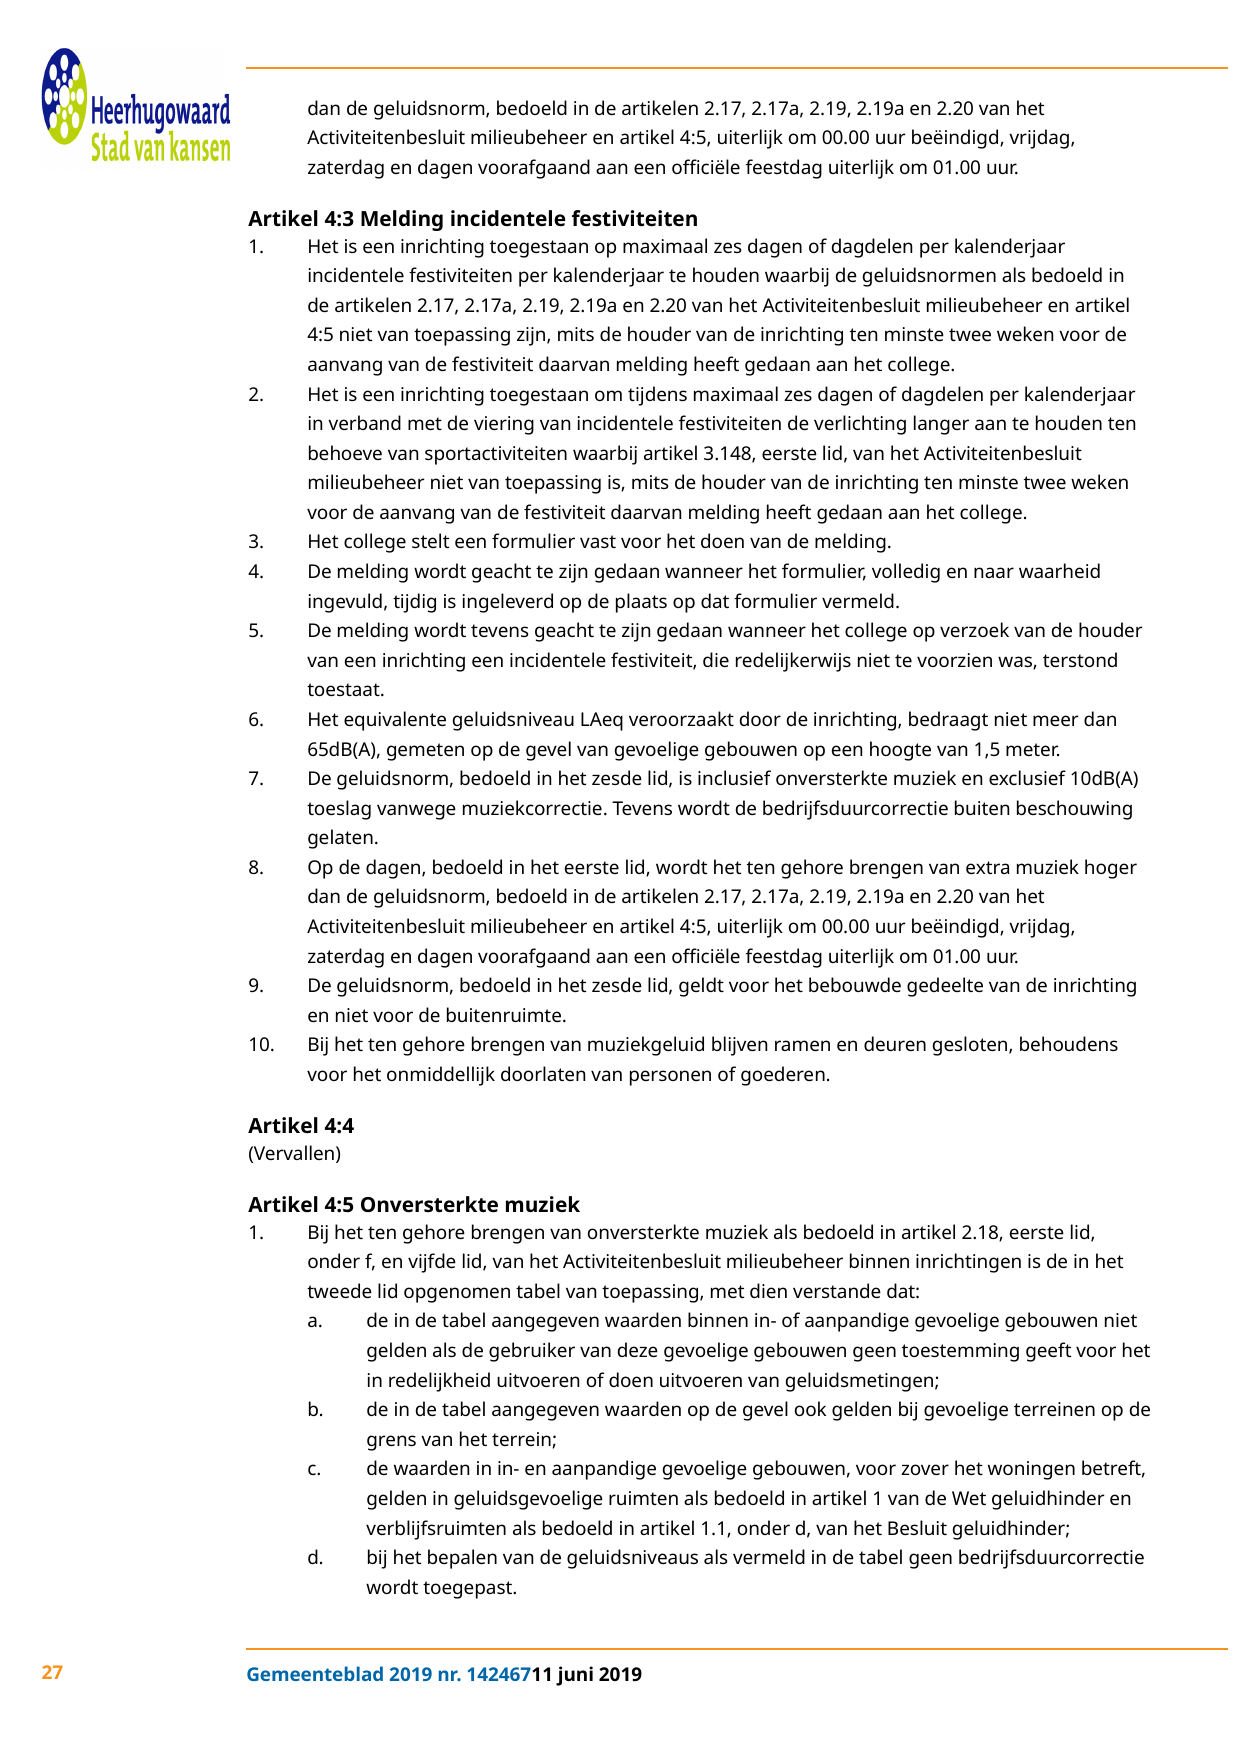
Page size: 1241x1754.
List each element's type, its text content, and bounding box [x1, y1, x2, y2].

list dan de geluidsnorm, bedoeld in de artikelen 2.17, 2.17a, 2.19, 2.19a en 2.20 van het Activiteitenbesluit milieubeheer en artikel 4:5, uiterlijk om 00.00 uur beëindigd, vrijdag, zaterdag en dagen voorafgaand aan een officiële feestdag uiterlijk om 01.00 uur. [248, 95, 1152, 180]
list Het is een inrichting toegestaan om tijdens maximaal zes dagen of dagdelen per kalenderjaar in verband met de viering van incidentele festiviteiten de verlichting langer aan te houden ten behoeve van sportactiviteiten waarbij artikel 3.148, eerste lid, van het Activiteitenbesluit milieubeheer niet van toepassing is, mits de houder van de inrichting ten minste twee weken voor de aanvang van de festiviteit daarvan melding heeft gedaan aan het college. [248, 381, 1152, 525]
list De geluidsnorm, bedoeld in het zesde lid, is inclusief onversterkte muziek en exclusief 10dB(A) toeslag vanwege muziekcorrectie. Tevens wordt de bedrijfsduurcorrectie buiten beschouwing gelaten. [248, 765, 1152, 850]
list De geluidsnorm, bedoeld in het zesde lid, geldt voor het bebouwde gedeelte van de inrichting en niet voor de buitenruimte. [248, 972, 1152, 1028]
text Artikel 4:5 Onversterkte muziek [248, 1190, 1152, 1219]
list bij het bepalen van de geluidsniveaus als vermeld in de tabel geen bedrijfsduurcorrectie wordt toegepast. [307, 1544, 1152, 1599]
list De melding wordt geacht te zijn gedaan wanneer het formulier, volledig en naar waarheid ingevuld, tijdig is ingeleverd op de plaats op dat formulier vermeld. [248, 558, 1152, 613]
list Op de dagen, bedoeld in het eerste lid, wordt het ten gehore brengen van extra muziek hoger dan de geluidsnorm, bedoeld in de artikelen 2.17, 2.17a, 2.19, 2.19a en 2.20 van het Activiteitenbesluit milieubeheer en artikel 4:5, uiterlijk om 00.00 uur beëindigd, vrijdag, zaterdag en dagen voorafgaand aan een officiële feestdag uiterlijk om 01.00 uur. [248, 854, 1152, 968]
text Artikel 4:3 Melding incidentele festiviteiten [248, 204, 1152, 233]
list de waarden in in- en aanpandige gevoelige gebouwen, voor zover het woningen betreft, gelden in geluidsgevoelige ruimten als bedoeld in artikel 1 van de Wet geluidhinder en verblijfsruimten als bedoeld in artikel 1.1, onder d, van het Besluit geluidhinder; [307, 1456, 1152, 1540]
list de in de tabel aangegeven waarden binnen in- of aanpandige gevoelige gebouwen niet gelden als de gebruiker van deze gevoelige gebouwen geen toestemming geeft voor het in redelijkheid uitvoeren of doen uitvoeren van geluidsmetingen; [307, 1308, 1152, 1392]
text (Vervallen) [248, 1140, 1152, 1166]
list Bij het ten gehore brengen van onversterkte muziek als bedoeld in artikel 2.18, eerste lid, onder f, en vijfde lid, van het Activiteitenbesluit milieubeheer binnen inrichtingen is de in het tweede lid opgenomen tabel van toepassing, met dien verstande dat: [248, 1219, 1152, 1304]
list Bij het ten gehore brengen van muziekgeluid blijven ramen en deuren gesloten, behoudens voor het onmiddellijk doorlaten van personen of goederen. [248, 1032, 1152, 1087]
list de in de tabel aangegeven waarden op de gevel ook gelden bij gevoelige terreinen op de grens van het terrein; [307, 1396, 1152, 1452]
list Het is een inrichting toegestaan op maximaal zes dagen of dagdelen per kalenderjaar incidentele festiviteiten per kalenderjaar te houden waarbij de geluidsnormen als bedoeld in de artikelen 2.17, 2.17a, 2.19, 2.19a en 2.20 van het Activiteitenbesluit milieubeheer en artikel 4:5 niet van toepassing zijn, mits de houder van de inrichting ten minste twee weken voor de aanvang van de festiviteit daarvan melding heeft gedaan aan het college. [248, 233, 1152, 377]
list De melding wordt tevens geacht te zijn gedaan wanneer het college op verzoek van de houder van een inrichting een incidentele festiviteit, die redelijkerwijs niet te voorzien was, terstond toestaat. [248, 617, 1152, 702]
list Het equivalente geluidsniveau LAeq veroorzaakt door de inrichting, bedraagt niet meer dan 65dB(A), gemeten op de gevel van gevoelige gebouwen op een hoogte van 1,5 meter. [248, 706, 1152, 761]
picture [41, 47, 231, 172]
list Het college stelt een formulier vast voor het doen van de melding. [248, 529, 1152, 554]
text Artikel 4:4 [248, 1112, 1152, 1140]
